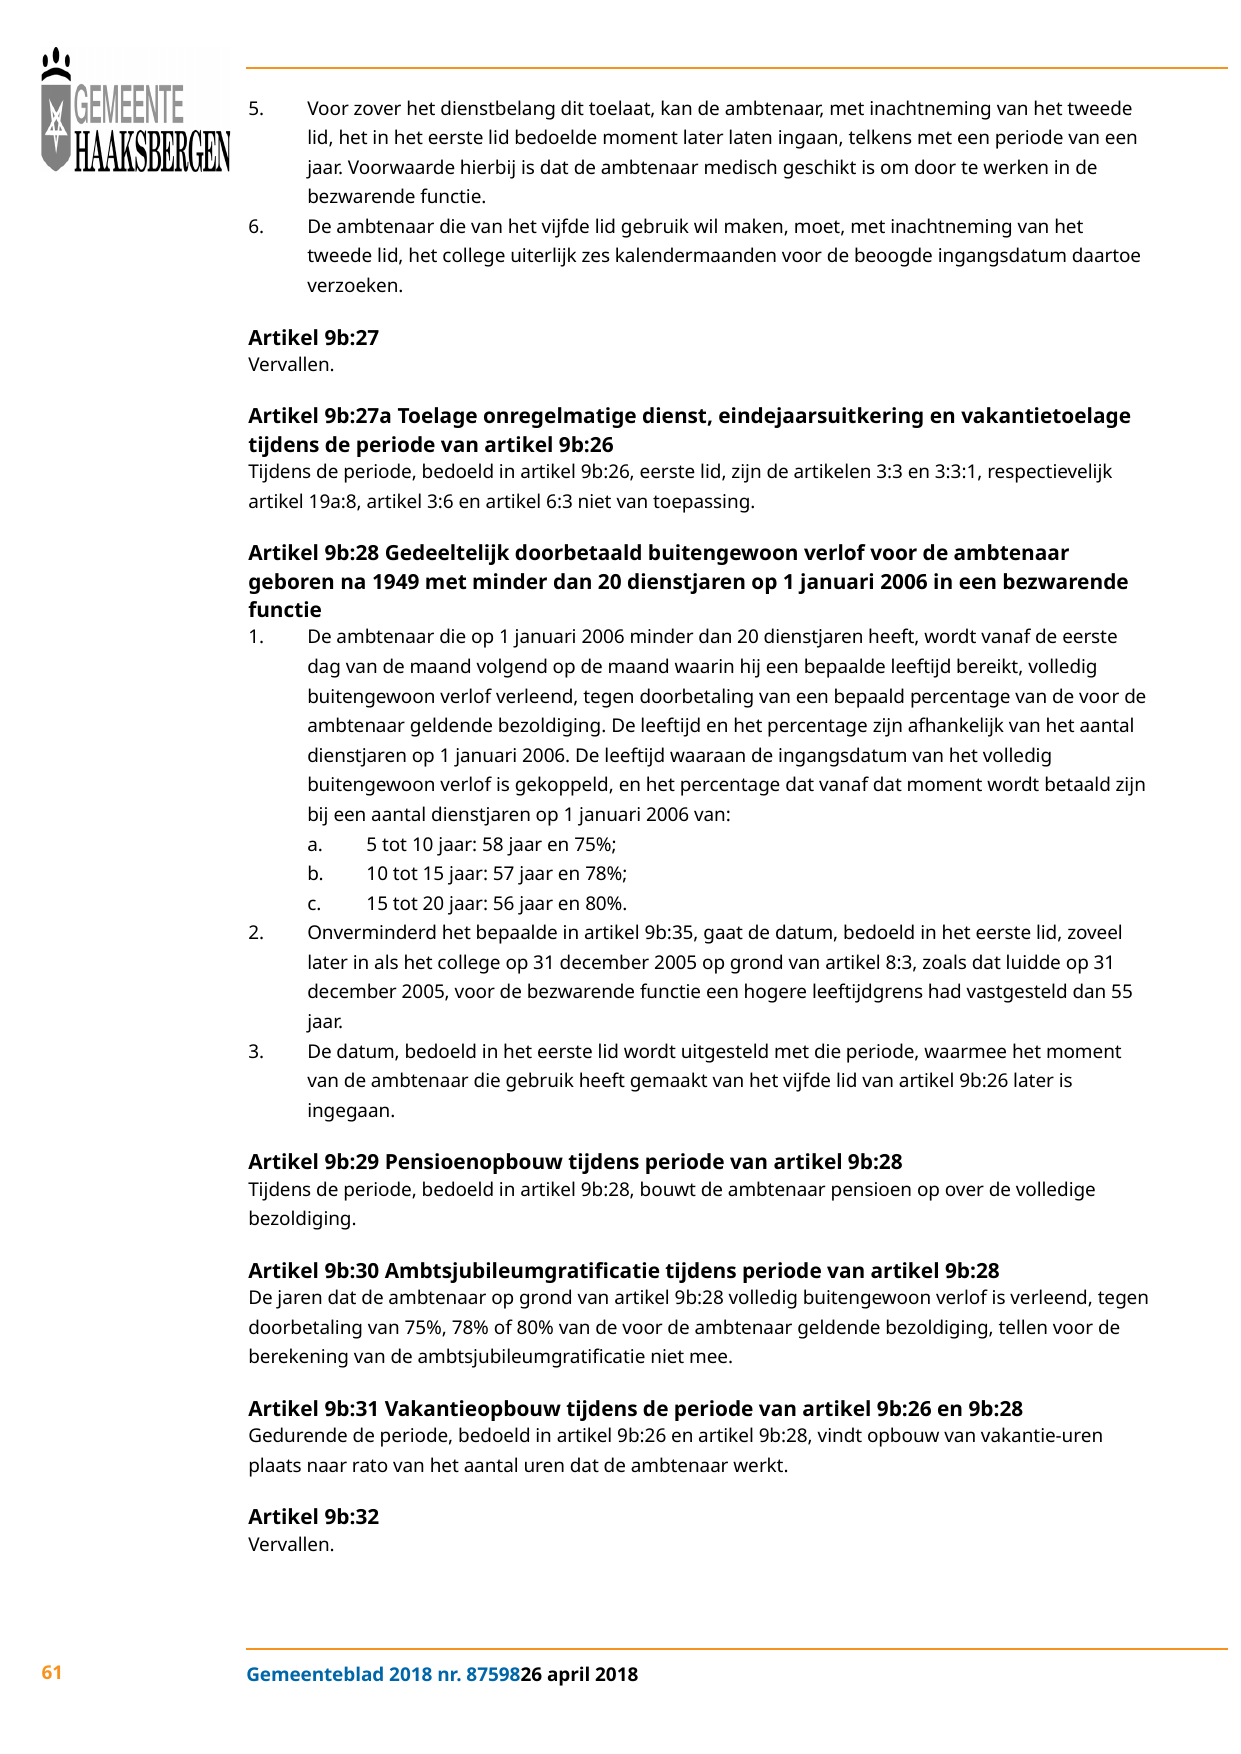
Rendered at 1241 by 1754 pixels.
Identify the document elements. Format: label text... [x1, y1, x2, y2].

text Artikel 9b:31 Vakantieopbouw tijdens de periode van artikel 9b:26 en 9b:28 [248, 1394, 1152, 1422]
text Artikel 9b:32 [248, 1502, 1152, 1531]
list De datum, bedoeld in het eerste lid wordt uitgesteld met die periode, waarmee het moment van de ambtenaar die gebruik heeft gemaakt van het vijfde lid van artikel 9b:26 later is ingegaan. [248, 1038, 1152, 1123]
list 5 tot 10 jaar: 58 jaar en 75%; [307, 831, 1152, 857]
text De jaren dat de ambtenaar op grond van artikel 9b:28 volledig buitengewoon verlof is verleend, tegen doorbetaling van 75%, 78% of 80% van de voor de ambtenaar geldende bezoldiging, tellen voor de berekening van de ambtsjubileumgratificatie niet mee. [248, 1284, 1152, 1369]
list 15 tot 20 jaar: 56 jaar en 80%. [307, 890, 1152, 916]
list De ambtenaar die op 1 januari 2006 minder dan 20 dienstjaren heeft, wordt vanaf de eerste dag van de maand volgend op de maand waarin hij een bepaalde leeftijd bereikt, volledig buitengewoon verlof verleend, tegen doorbetaling van een bepaald percentage van de voor de ambtenaar geldende bezoldiging. De leeftijd en het percentage zijn afhankelijk van het aantal dienstjaren op 1 januari 2006. De leeftijd waaraan de ingangsdatum van het volledig buitengewoon verlof is gekoppeld, en het percentage dat vanaf dat moment wordt betaald zijn bij een aantal dienstjaren op 1 januari 2006 van: [248, 624, 1152, 827]
list 10 tot 15 jaar: 57 jaar en 78%; [307, 860, 1152, 886]
picture [41, 47, 231, 172]
text Artikel 9b:29 Pensioenopbouw tijdens periode van artikel 9b:28 [248, 1147, 1152, 1176]
text Gedurende de periode, bedoeld in artikel 9b:26 en artikel 9b:28, vindt opbouw van vakantie-uren plaats naar rato van het aantal uren dat de ambtenaar werkt. [248, 1422, 1152, 1478]
text Tijdens de periode, bedoeld in artikel 9b:26, eerste lid, zijn de artikelen 3:3 en 3:3:1, respectievelijk artikel 19a:8, artikel 3:6 en artikel 6:3 niet van toepassing. [248, 458, 1152, 514]
list Onverminderd het bepaalde in artikel 9b:35, gaat de datum, bedoeld in het eerste lid, zoveel later in als het college op 31 december 2005 op grond van artikel 8:3, zoals dat luidde op 31 december 2005, voor de bezwarende functie een hogere leeftijdgrens had vastgesteld dan 55 jaar. [248, 919, 1152, 1034]
text Artikel 9b:27 [248, 323, 1152, 351]
text Vervallen. [248, 1531, 1152, 1557]
text Artikel 9b:27a Toelage onregelmatige dienst, eindejaarsuitkering en vakantietoelage tijdens de periode van artikel 9b:26 [248, 402, 1152, 458]
text Artikel 9b:28 Gedeeltelijk doorbetaald buitengewoon verlof voor de ambtenaar geboren na 1949 met minder dan 20 dienstjaren op 1 januari 2006 in een bezwarende functie [248, 538, 1152, 624]
text Artikel 9b:30 Ambtsjubileumgratificatie tijdens periode van artikel 9b:28 [248, 1256, 1152, 1284]
text Vervallen. [248, 351, 1152, 377]
text Tijdens de periode, bedoeld in artikel 9b:28, bouwt de ambtenaar pensioen op over de volledige bezoldiging. [248, 1176, 1152, 1231]
list Voor zover het dienstbelang dit toelaat, kan de ambtenaar, met inachtneming van het tweede lid, het in het eerste lid bedoelde moment later laten ingaan, telkens met een periode van een jaar. Voorwaarde hierbij is dat de ambtenaar medisch geschikt is om door te werken in de bezwarende functie. [248, 95, 1152, 209]
list De ambtenaar die van het vijfde lid gebruik wil maken, moet, met inachtneming van het tweede lid, het college uiterlijk zes kalendermaanden voor de beoogde ingangsdatum daartoe verzoeken. [248, 213, 1152, 298]
